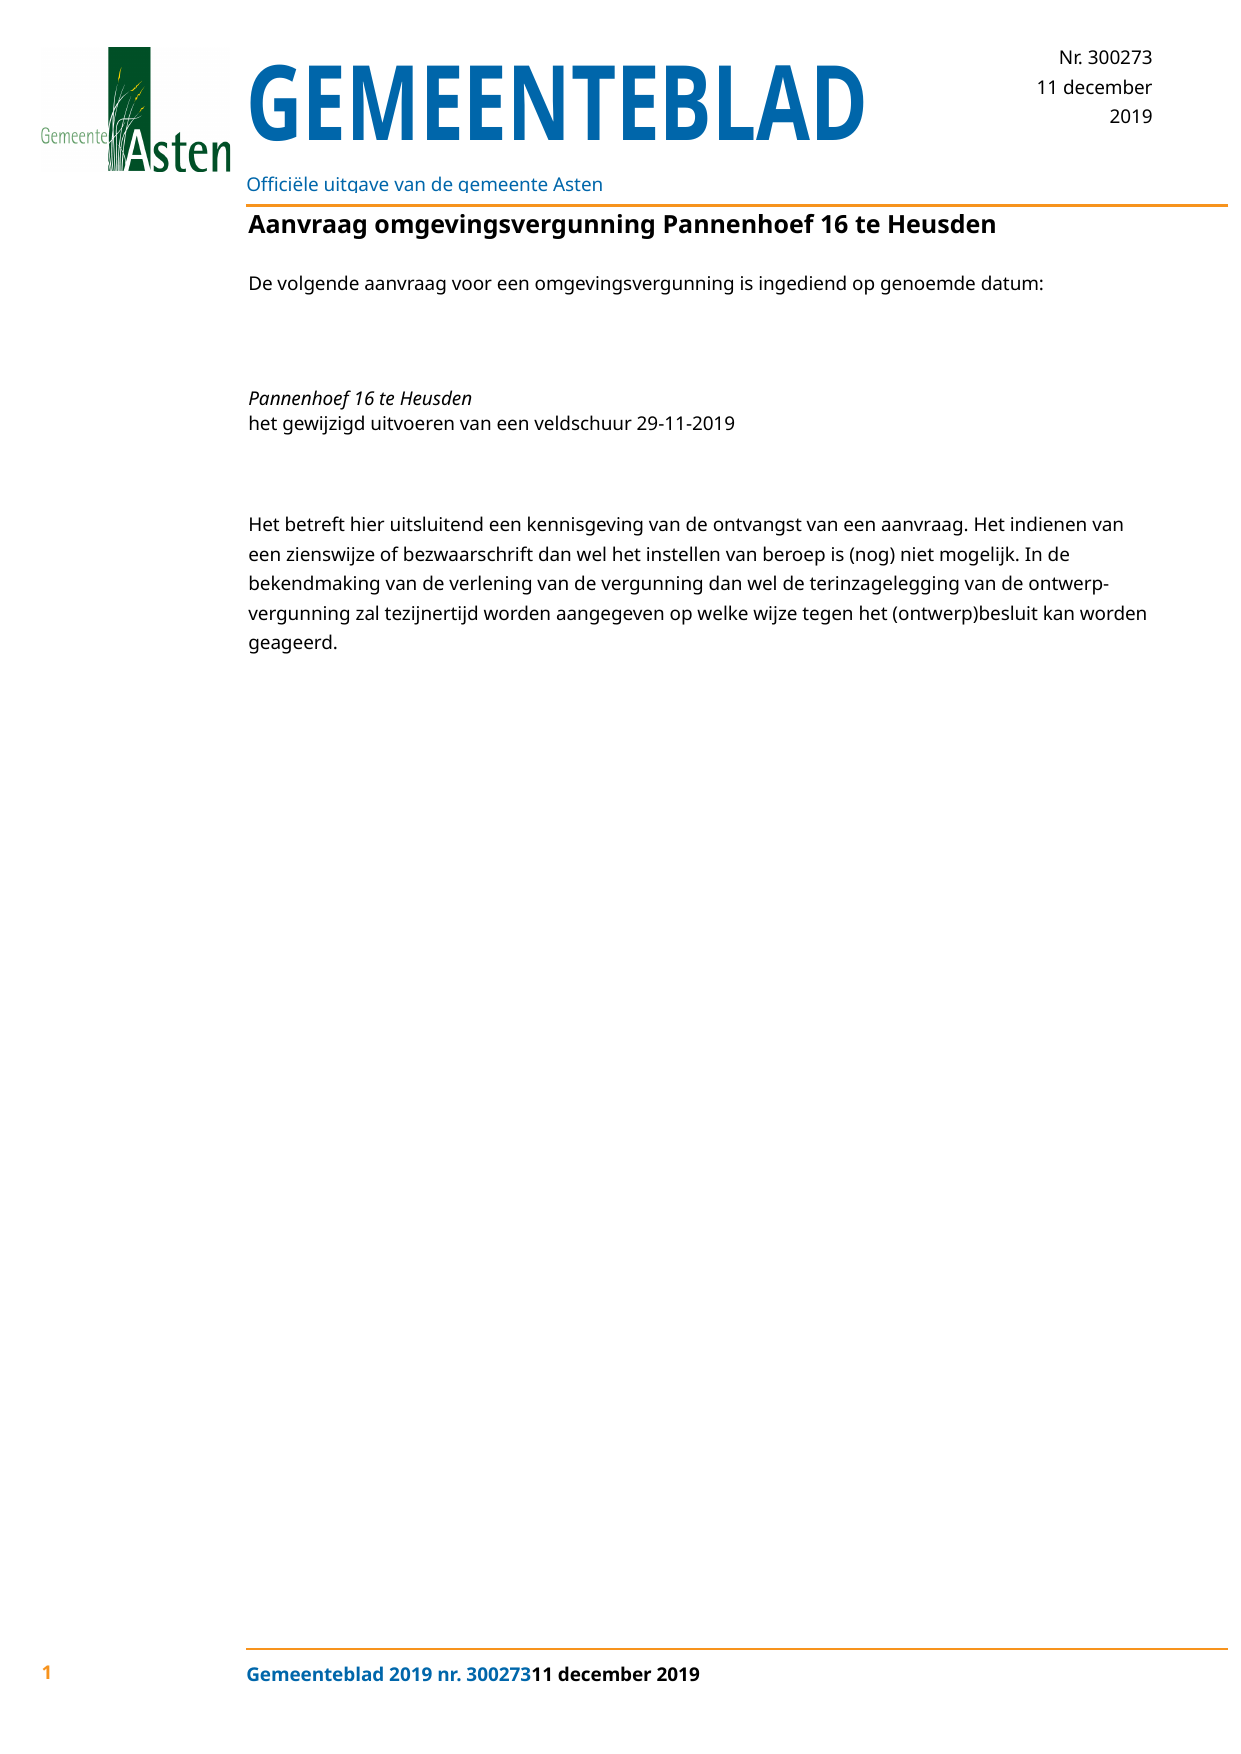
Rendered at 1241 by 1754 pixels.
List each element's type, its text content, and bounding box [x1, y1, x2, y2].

text De volgende aanvraag voor een omgevingsvergunning is ingediend op genoemde datum: [248, 270, 1152, 296]
text Aanvraag omgevingsvergunning Pannenhoef 16 te Heusden [248, 207, 1152, 241]
text Het betreft hier uitsluitend een kennisgeving van de ontvangst van een aanvraag. Het indienen van een zienswijze of bezwaarschrift dan wel het instellen van beroep is (nog) niet mogelijk. In de bekendmaking van de verlening van de vergunning dan wel de terinzagelegging van de ontwerp-vergunning zal tezijnertijd worden aangegeven op welke wijze tegen het (ontwerp)besluit kan worden geageerd. [248, 511, 1152, 655]
picture [41, 47, 231, 172]
text het gewijzigd uitvoeren van een veldschuur 29-11-2019 [248, 410, 1152, 436]
text Pannenhoef 16 te Heusden [248, 385, 1152, 410]
